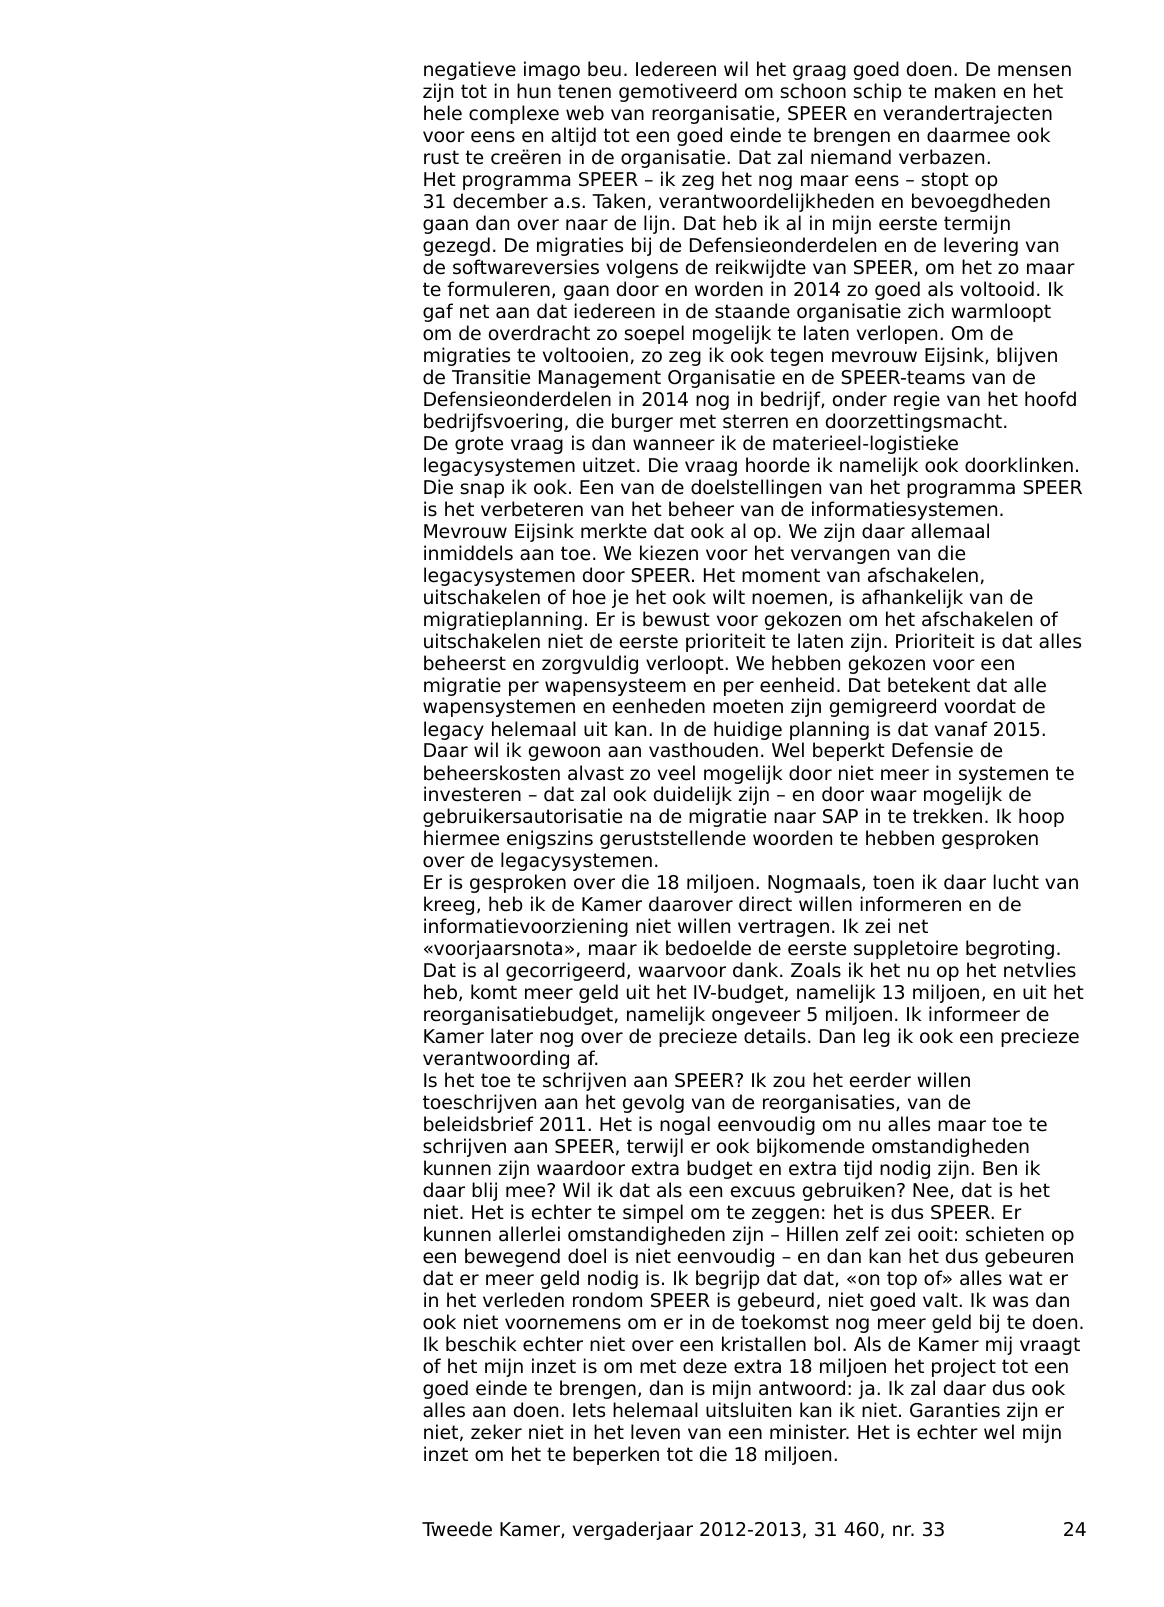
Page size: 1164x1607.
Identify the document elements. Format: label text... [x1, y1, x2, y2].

text Is het toe te schrijven aan SPEER? Ik zou het eerder willen toeschrijven aan het gevolg van de reorganisaties, van de beleidsbrief 2011. Het is nogal eenvoudig om nu alles maar toe te schrijven aan SPEER, terwijl er ook bijkomende omstandigheden kunnen zijn waardoor extra budget en extra tijd nodig zijn. Ben ik daar blij mee? Wil ik dat als een excuus gebruiken? Nee, dat is het niet. Het is echter te simpel om te zeggen: het is dus SPEER. Er kunnen allerlei omstandigheden zijn – Hillen zelf zei ooit: schieten op een bewegend doel is niet eenvoudig – en dan kan het dus gebeuren dat er meer geld nodig is. Ik begrijp dat dat, «on top of» alles wat er in het verleden rondom SPEER is gebeurd, niet goed valt. Ik was dan ook niet voornemens om er in de toekomst nog meer geld bij te doen. Ik beschik echter niet over een kristallen bol. Als de Kamer mij vraagt of het mijn inzet is om met deze extra 18 miljoen het project tot een goed einde te brengen, dan is mijn antwoord: ja. Ik zal daar dus ook alles aan doen. Iets helemaal uitsluiten kan ik niet. Garanties zijn er niet, zeker niet in het leven van een minister. Het is echter wel mijn inzet om het te beperken tot die 18 miljoen. [422, 1070, 1087, 1466]
text De grote vraag is dan wanneer ik de materieel-logistieke legacysystemen uitzet. Die vraag hoorde ik namelijk ook doorklinken. Die snap ik ook. Een van de doelstellingen van het programma SPEER is het verbeteren van het beheer van de informatiesystemen. Mevrouw Eijsink merkte dat ook al op. We zijn daar allemaal inmiddels aan toe. We kiezen voor het vervangen van die legacysystemen door SPEER. Het moment van afschakelen, uitschakelen of hoe je het ook wilt noemen, is afhankelijk van de migratieplanning. Er is bewust voor gekozen om het afschakelen of uitschakelen niet de eerste prioriteit te laten zijn. Prioriteit is dat alles beheerst en zorgvuldig verloopt. We hebben gekozen voor een migratie per wapensysteem en per eenheid. Dat betekent dat alle wapensystemen en eenheden moeten zijn gemigreerd voordat de legacy helemaal uit kan. In de huidige planning is dat vanaf 2015. Daar wil ik gewoon aan vasthouden. Wel beperkt Defensie de beheerskosten alvast zo veel mogelijk door niet meer in systemen te investeren – dat zal ook duidelijk zijn – en door waar mogelijk de gebruikersautorisatie na de migratie naar SAP in te trekken. Ik hoop hiermee enigszins geruststellende woorden te hebben gesproken over de legacysystemen. [422, 433, 1087, 872]
text Het programma SPEER – ik zeg het nog maar eens – stopt op 31 december a.s. Taken, verantwoordelijkheden en bevoegdheden gaan dan over naar de lijn. Dat heb ik al in mijn eerste termijn gezegd. De migraties bij de Defensieonderdelen en de levering van de softwareversies volgens de reikwijdte van SPEER, om het zo maar te formuleren, gaan door en worden in 2014 zo goed als voltooid. Ik gaf net aan dat iedereen in de staande organisatie zich warmloopt om de overdracht zo soepel mogelijk te laten verlopen. Om de migraties te voltooien, zo zeg ik ook tegen mevrouw Eijsink, blijven de Transitie Management Organisatie en de SPEER-teams van de Defensieonderdelen in 2014 nog in bedrijf, onder regie van het hoofd bedrijfsvoering, die burger met sterren en doorzettingsmacht. [422, 169, 1087, 433]
text Er is gesproken over die 18 miljoen. Nogmaals, toen ik daar lucht van kreeg, heb ik de Kamer daarover direct willen informeren en de informatievoorziening niet willen vertragen. Ik zei net «voorjaarsnota», maar ik bedoelde de eerste suppletoire begroting. Dat is al gecorrigeerd, waarvoor dank. Zoals ik het nu op het netvlies heb, komt meer geld uit het IV-budget, namelijk 13 miljoen, en uit het reorganisatiebudget, namelijk ongeveer 5 miljoen. Ik informeer de Kamer later nog over de precieze details. Dan leg ik ook een precieze verantwoording af. [422, 872, 1087, 1070]
text negatieve imago beu. Iedereen wil het graag goed doen. De mensen zijn tot in hun tenen gemotiveerd om schoon schip te maken en het hele complexe web van reorganisatie, SPEER en verandertrajecten voor eens en altijd tot een goed einde te brengen en daarmee ook rust te creëren in de organisatie. Dat zal niemand verbazen. [422, 59, 1087, 169]
